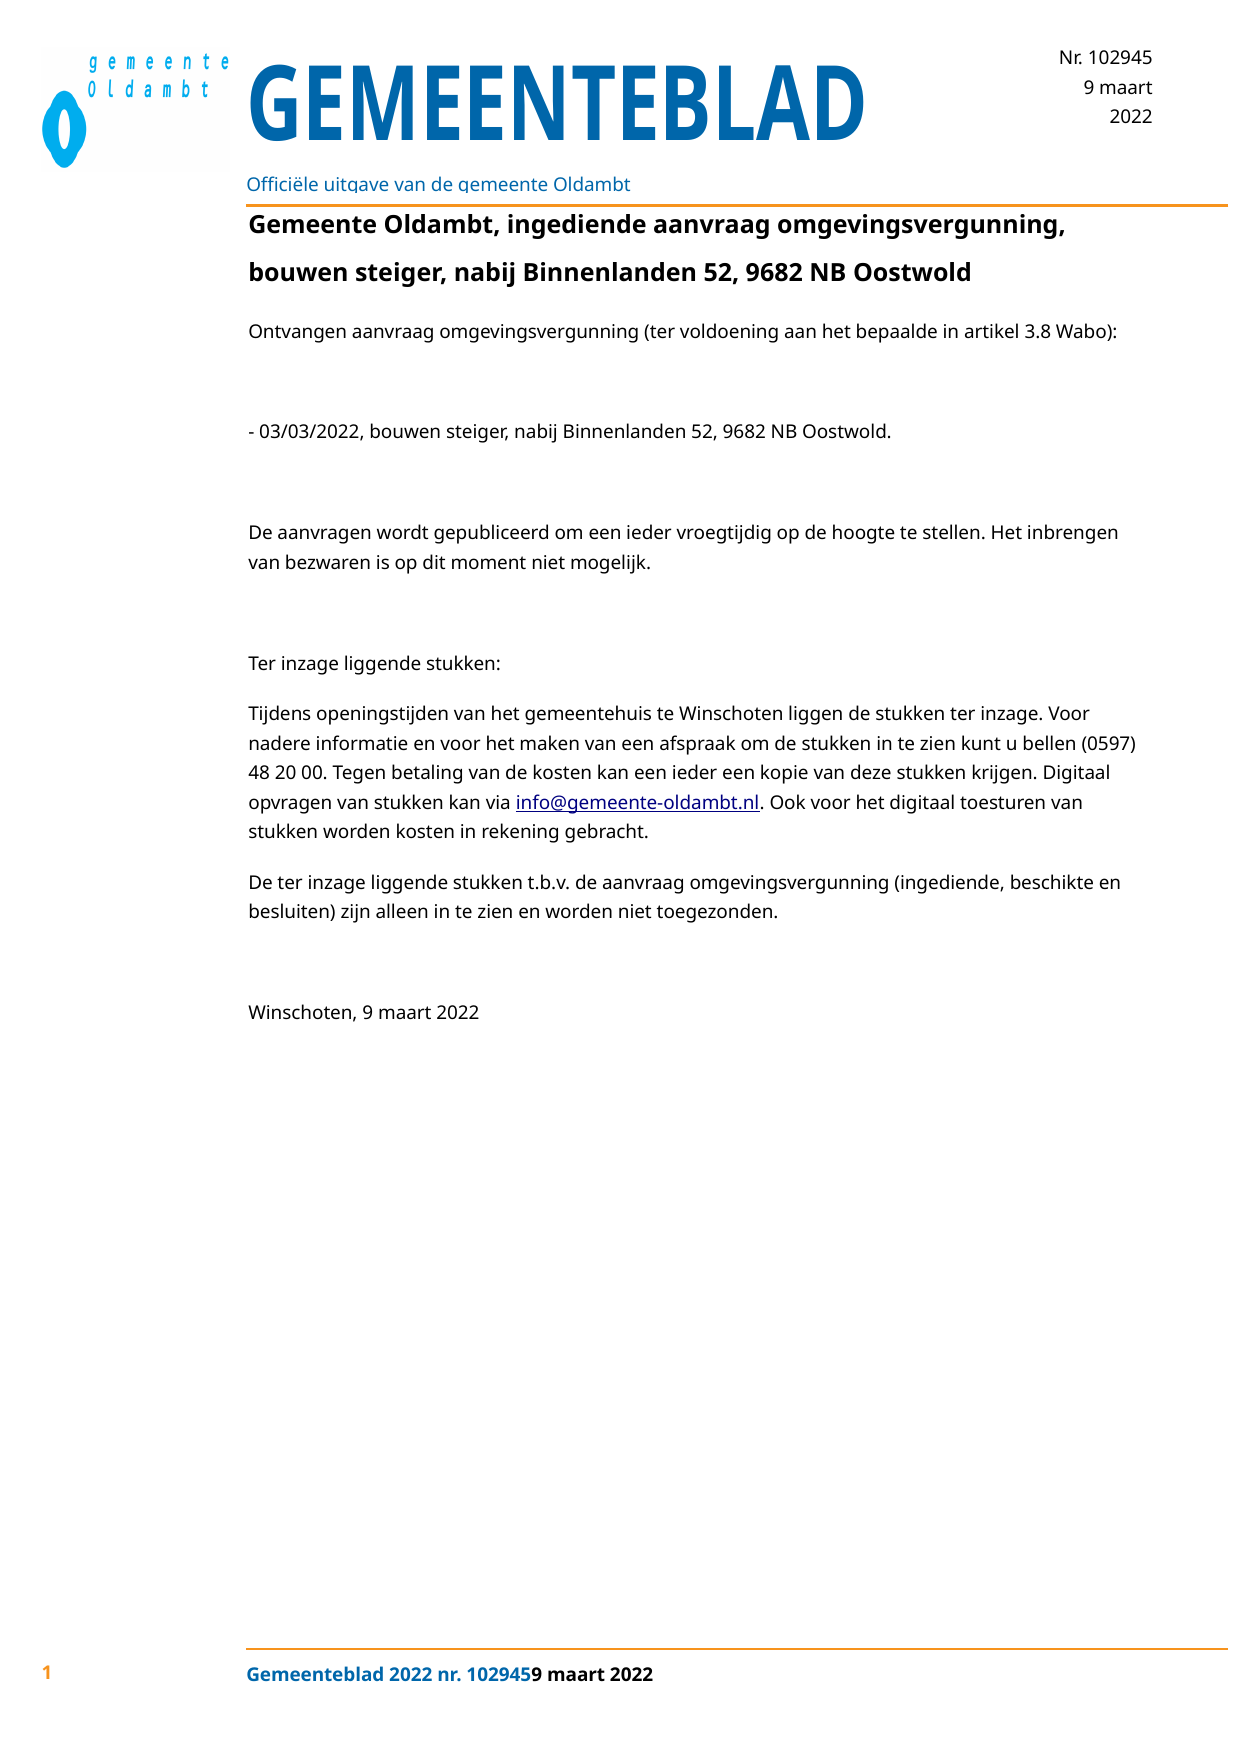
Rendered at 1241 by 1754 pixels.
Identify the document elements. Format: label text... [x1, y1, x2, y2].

text Tijdens openingstijden van het gemeentehuis te Winschoten liggen de stukken ter inzage. Voor nadere informatie en voor het maken van een afspraak om de stukken in te zien kunt u bellen (0597) 48 20 00. Tegen betaling van de kosten kan een ieder een kopie van deze stukken krijgen. Digitaal opvragen van stukken kan via info@gemeente-oldambt.nl. Ook voor het digitaal toesturen van stukken worden kosten in rekening gebracht. [248, 700, 1152, 844]
picture [41, 47, 231, 172]
text Ontvangen aanvraag omgevingsvergunning (ter voldoening aan het bepaalde in artikel 3.8 Wabo): [248, 318, 1152, 344]
text - 03/03/2022, bouwen steiger, nabij Binnenlanden 52, 9682 NB Oostwold. [248, 419, 1152, 444]
text Ter inzage liggende stukken: [248, 650, 1152, 676]
text De aanvragen wordt gepubliceerd om een ieder vroegtijdig op de hoogte te stellen. Het inbrengen van bezwaren is op dit moment niet mogelijk. [248, 519, 1152, 575]
text Winschoten, 9 maart 2022 [248, 999, 1152, 1025]
text Gemeente Oldambt, ingediende aanvraag omgevingsvergunning, bouwen steiger, nabij Binnenlanden 52, 9682 NB Oostwold [248, 207, 1152, 288]
text De ter inzage liggende stukken t.b.v. de aanvraag omgevingsvergunning (ingediende, beschikte en besluiten) zijn alleen in te zien en worden niet toegezonden. [248, 869, 1152, 924]
